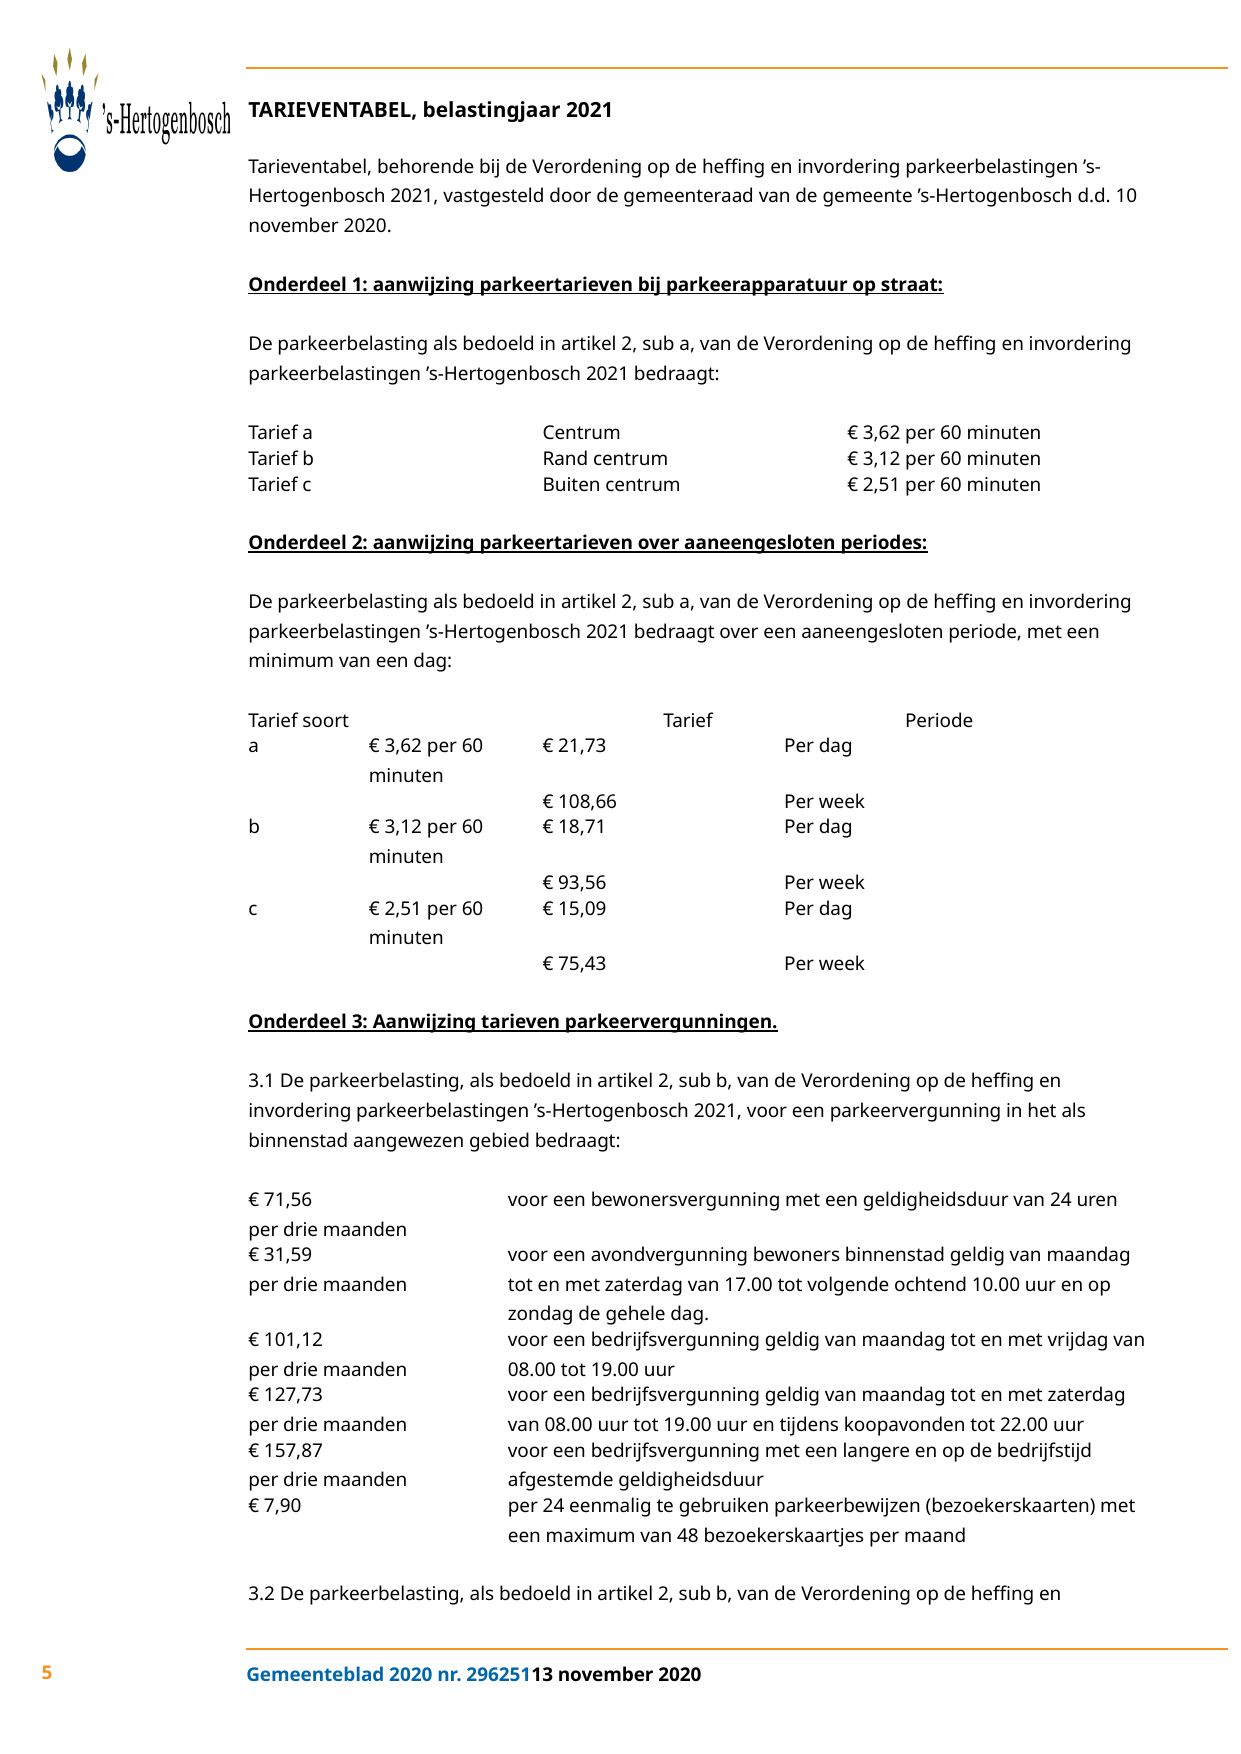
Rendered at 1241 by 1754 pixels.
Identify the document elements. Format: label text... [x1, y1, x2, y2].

table_cell € 3,12 per 60 minuten [369, 814, 542, 869]
table_cell € 93,56 [542, 869, 784, 895]
table_header € 71,56 per drie maanden [248, 1186, 508, 1241]
table_header Tarief [663, 707, 905, 733]
table_cell [248, 950, 369, 976]
text De parkeerbelasting als bedoeld in artikel 2, sub a, van de Verordening op de heffing en invordering parkeerbelastingen ’s-Hertogenbosch 2021 bedraagt: [248, 330, 1152, 386]
table_cell € 127,73 per drie maanden [248, 1382, 508, 1437]
table_cell € 31,59 per drie maanden [248, 1241, 508, 1326]
table_cell € 2,51 per 60 minuten [369, 895, 542, 950]
table_cell Per dag [784, 895, 1031, 950]
text Onderdeel 3: Aanwijzing tarieven parkeervergunningen. [248, 1008, 1152, 1034]
table_cell [369, 950, 542, 976]
table_header Tarief soort [248, 707, 663, 733]
table_cell Per dag [784, 733, 1031, 788]
table_cell € 18,71 [542, 814, 784, 869]
table_cell b [248, 814, 369, 869]
table_cell € 21,73 [542, 733, 784, 788]
text Onderdeel 1: aanwijzing parkeertarieven bij parkeerapparatuur op straat: [248, 271, 1152, 297]
table_cell € 7,90 [248, 1492, 508, 1548]
table_cell Buiten centrum [543, 471, 847, 496]
table_cell € 108,66 [542, 788, 784, 814]
text Tarieventabel, behorende bij de Verordening op de heffing en invordering parkeerbelastingen ’s-Hertogenbosch 2021, vastgesteld door de gemeenteraad van de gemeente ’s-Hertogenbosch d.d. 10 november 2020. [248, 153, 1152, 238]
table_header € 3,62 per 60 minuten [847, 419, 1152, 445]
table_header Periode [905, 707, 1152, 733]
table_cell [248, 788, 369, 814]
table_cell voor een bedrijfsvergunning geldig van maandag tot en met vrijdag van 08.00 tot 19.00 uur [508, 1326, 1152, 1382]
table_cell € 3,12 per 60 minuten [847, 445, 1152, 471]
table_cell Per dag [784, 814, 1031, 869]
table_cell [369, 788, 542, 814]
table_cell Per week [784, 788, 1031, 814]
text 3.2 De parkeerbelasting, als bedoeld in artikel 2, sub b, van de Verordening op de heffing en [248, 1580, 1152, 1606]
table_cell € 15,09 [542, 895, 784, 950]
table_cell [248, 869, 369, 895]
text 3.1 De parkeerbelasting, als bedoeld in artikel 2, sub b, van de Verordening op de heffing en invordering parkeerbelastingen ’s-Hertogenbosch 2021, voor een parkeervergunning in het als binnenstad aangewezen gebied bedraagt: [248, 1068, 1152, 1153]
table_cell c [248, 895, 369, 950]
table_header voor een bewonersvergunning met een geldigheidsduur van 24 uren [508, 1186, 1152, 1241]
table_cell a [248, 733, 369, 788]
table_header Centrum [543, 419, 847, 445]
text TARIEVENTABEL, belastingjaar 2021 [248, 95, 1152, 123]
table_cell Rand centrum [543, 445, 847, 471]
picture [41, 47, 231, 172]
table_cell voor een bedrijfsvergunning geldig van maandag tot en met zaterdag van 08.00 uur tot 19.00 uur en tijdens koopavonden tot 22.00 uur [508, 1382, 1152, 1437]
table_cell per 24 eenmalig te gebruiken parkeerbewijzen (bezoekerskaarten) met een maximum van 48 bezoekerskaartjes per maand [508, 1492, 1152, 1548]
text Onderdeel 2: aanwijzing parkeertarieven over aaneengesloten periodes: [248, 529, 1152, 555]
table_cell voor een bedrijfsvergunning met een langere en op de bedrijfstijd afgestemde geldigheidsduur [508, 1437, 1152, 1492]
table_cell € 75,43 [542, 950, 784, 976]
table_cell € 2,51 per 60 minuten [847, 471, 1152, 496]
table_cell € 3,62 per 60 minuten [369, 733, 542, 788]
table_header Tarief a [248, 419, 542, 445]
text De parkeerbelasting als bedoeld in artikel 2, sub a, van de Verordening op de heffing en invordering parkeerbelastingen ’s-Hertogenbosch 2021 bedraagt over een aaneengesloten periode, met een minimum van een dag: [248, 588, 1152, 673]
table_cell [369, 869, 542, 895]
table_cell € 101,12 per drie maanden [248, 1326, 508, 1382]
table_cell Tarief c [248, 471, 542, 496]
table_cell Tarief b [248, 445, 542, 471]
table_cell Per week [784, 869, 1031, 895]
table_cell € 157,87 per drie maanden [248, 1437, 508, 1492]
table_cell voor een avondvergunning bewoners binnenstad geldig van maandag tot en met zaterdag van 17.00 tot volgende ochtend 10.00 uur en op zondag de gehele dag. [508, 1241, 1152, 1326]
table_cell Per week [784, 950, 1031, 976]
